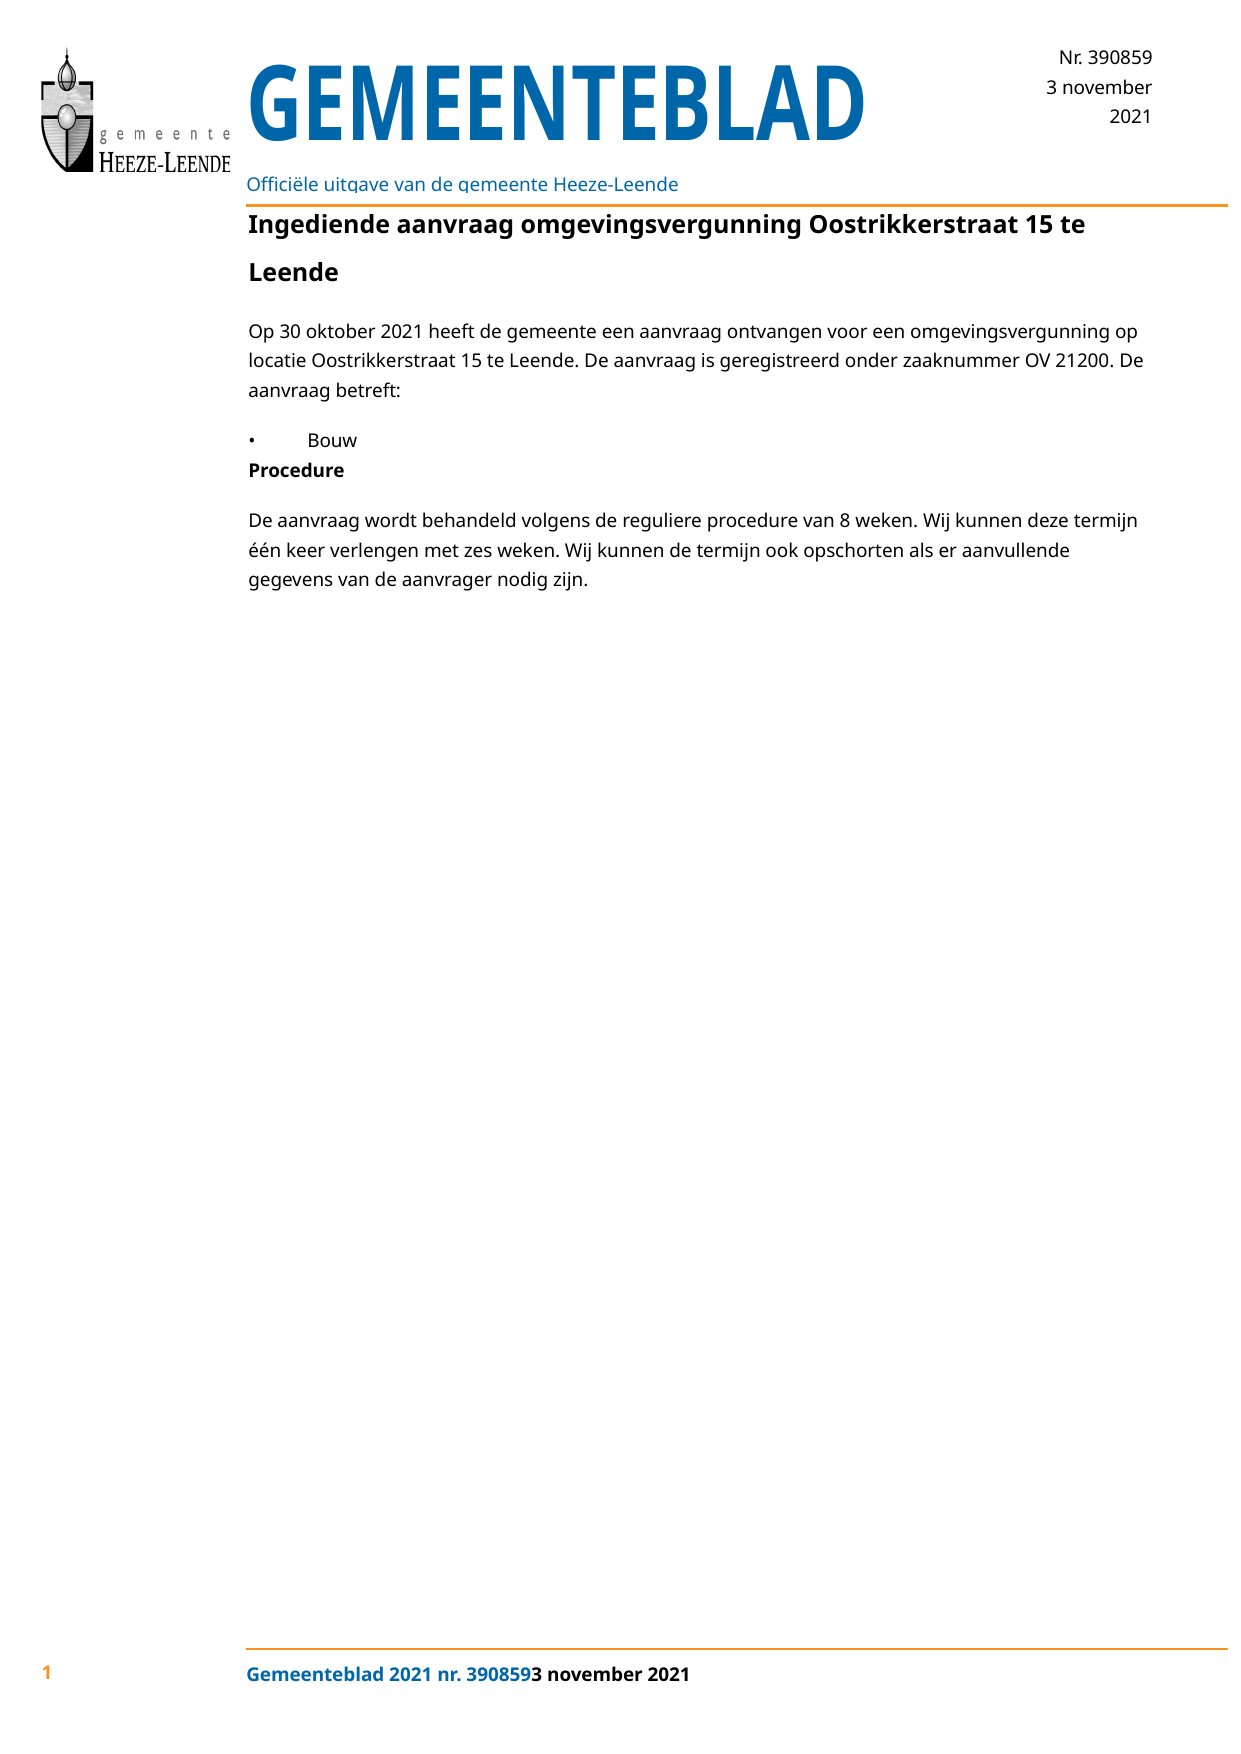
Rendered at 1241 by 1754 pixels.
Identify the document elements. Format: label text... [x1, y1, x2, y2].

text Ingediende aanvraag omgevingsvergunning Oostrikkerstraat 15 te Leende [248, 207, 1152, 288]
text Procedure [248, 457, 1152, 483]
list Bouw [248, 427, 1152, 453]
text De aanvraag wordt behandeld volgens de reguliere procedure van 8 weken. Wij kunnen deze termijn één keer verlengen met zes weken. Wij kunnen de termijn ook opschorten als er aanvullende gegevens van de aanvrager nodig zijn. [248, 507, 1152, 592]
picture [41, 47, 231, 172]
text Op 30 oktober 2021 heeft de gemeente een aanvraag ontvangen voor een omgevingsvergunning op locatie Oostrikkerstraat 15 te Leende. De aanvraag is geregistreerd onder zaaknummer OV 21200. De aanvraag betreft: [248, 318, 1152, 403]
